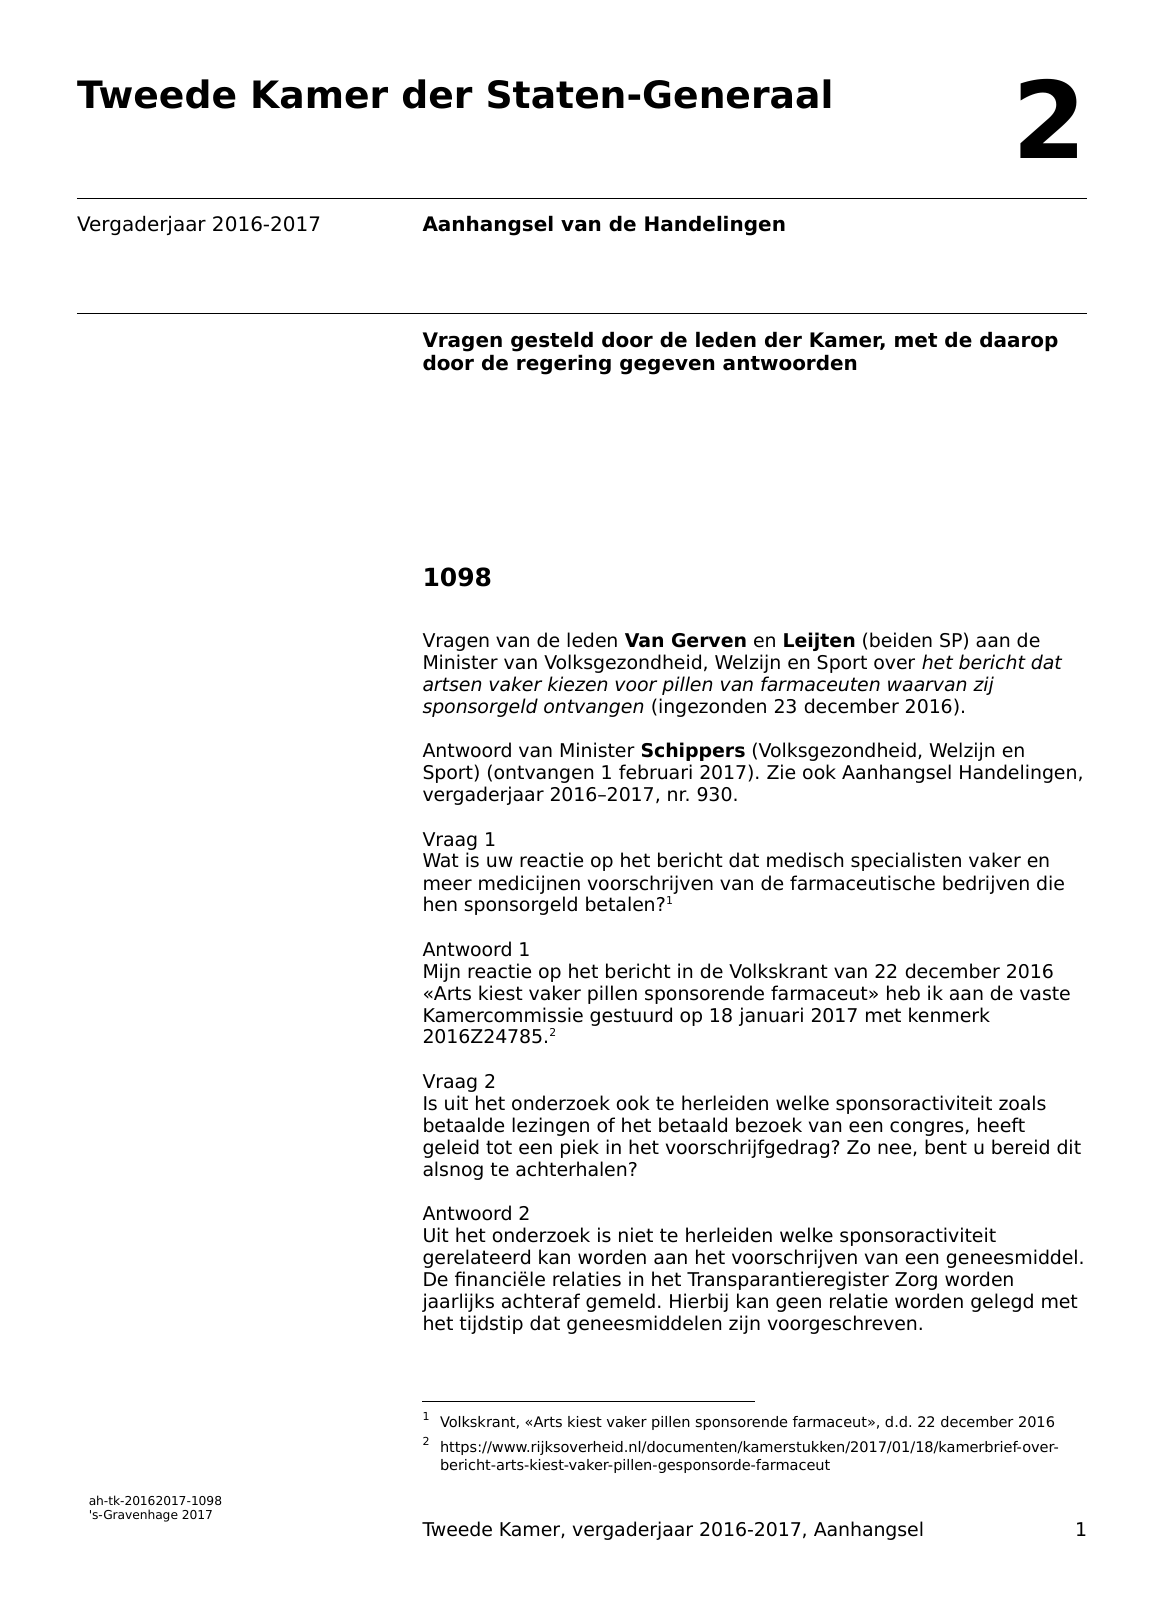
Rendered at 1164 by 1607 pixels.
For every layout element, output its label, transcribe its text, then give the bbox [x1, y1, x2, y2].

text Antwoord 1 [422, 938, 1087, 961]
text Vraag 2 [422, 1071, 1087, 1093]
table_cell Aanhangsel van de Handelingen [422, 199, 1087, 313]
text Uit het onderzoek is niet te herleiden welke sponsoractiviteit gerelateerd kan worden aan het voorschrijven van een geneesmiddel. De financiële relaties in het Transparantieregister Zorg worden jaarlijks achteraf gemeld. Hierbij kan geen relatie worden gelegd met het tijdstip dat geneesmiddelen zijn voorgeschreven. [422, 1225, 1087, 1334]
text Volkskrant, «Arts kiest vaker pillen sponsorende farmaceut», d.d. 22 december 2016 [422, 1410, 1087, 1432]
table_header 2 [886, 59, 1087, 198]
text Vragen van de leden Van Gerven en Leijten (beiden SP) aan de Minister van Volksgezondheid, Welzijn en Sport over het bericht dat artsen vaker kiezen voor pillen van farmaceuten waarvan zij sponsorgeld ontvangen (ingezonden 23 december 2016). [422, 630, 1087, 718]
text https://www.rijksoverheid.nl/documenten/kamerstukken/2017/01/18/kamerbrief-over-bericht-arts-kiest-vaker-pillen-gesponsorde-farmaceut [422, 1435, 1087, 1474]
text Antwoord 2 [422, 1203, 1087, 1225]
table_cell Vergaderjaar 2016-2017 [77, 199, 422, 313]
table_cell [77, 314, 422, 375]
text Is uit het onderzoek ook te herleiden welke sponsoractiviteit zoals betaalde lezingen of het betaald bezoek van een congres, heeft geleid tot een piek in het voorschrijfgedrag? Zo nee, bent u bereid dit alsnog te achterhalen? [422, 1093, 1087, 1181]
text Wat is uw reactie op het bericht dat medisch specialisten vaker en meer medicijnen voorschrijven van de farmaceutische bedrijven die hen sponsorgeld betalen? [422, 850, 1087, 916]
text Vraag 1 [422, 828, 1087, 850]
text ah-tk-20162017-1098 [88, 1494, 323, 1508]
text Antwoord van Minister Schippers (Volksgezondheid, Welzijn en Sport) (ontvangen 1 februari 2017). Zie ook Aanhangsel Handelingen, vergaderjaar 2016–2017, nr. 930. [422, 740, 1087, 806]
text 's-Gravenhage 2017 [88, 1508, 323, 1522]
text 1098 [422, 563, 1087, 592]
table_header Tweede Kamer der Staten-Generaal [77, 59, 886, 198]
text Mijn reactie op het bericht in de Volkskrant van 22 december 2016 «Arts kiest vaker pillen sponsorende farmaceut» heb ik aan de vaste Kamercommissie gestuurd op 18 januari 2017 met kenmerk 2016Z24785. [422, 961, 1087, 1048]
table_cell Vragen gesteld door de leden der Kamer, met de daarop door de regering gegeven antwoorden [422, 314, 1087, 375]
